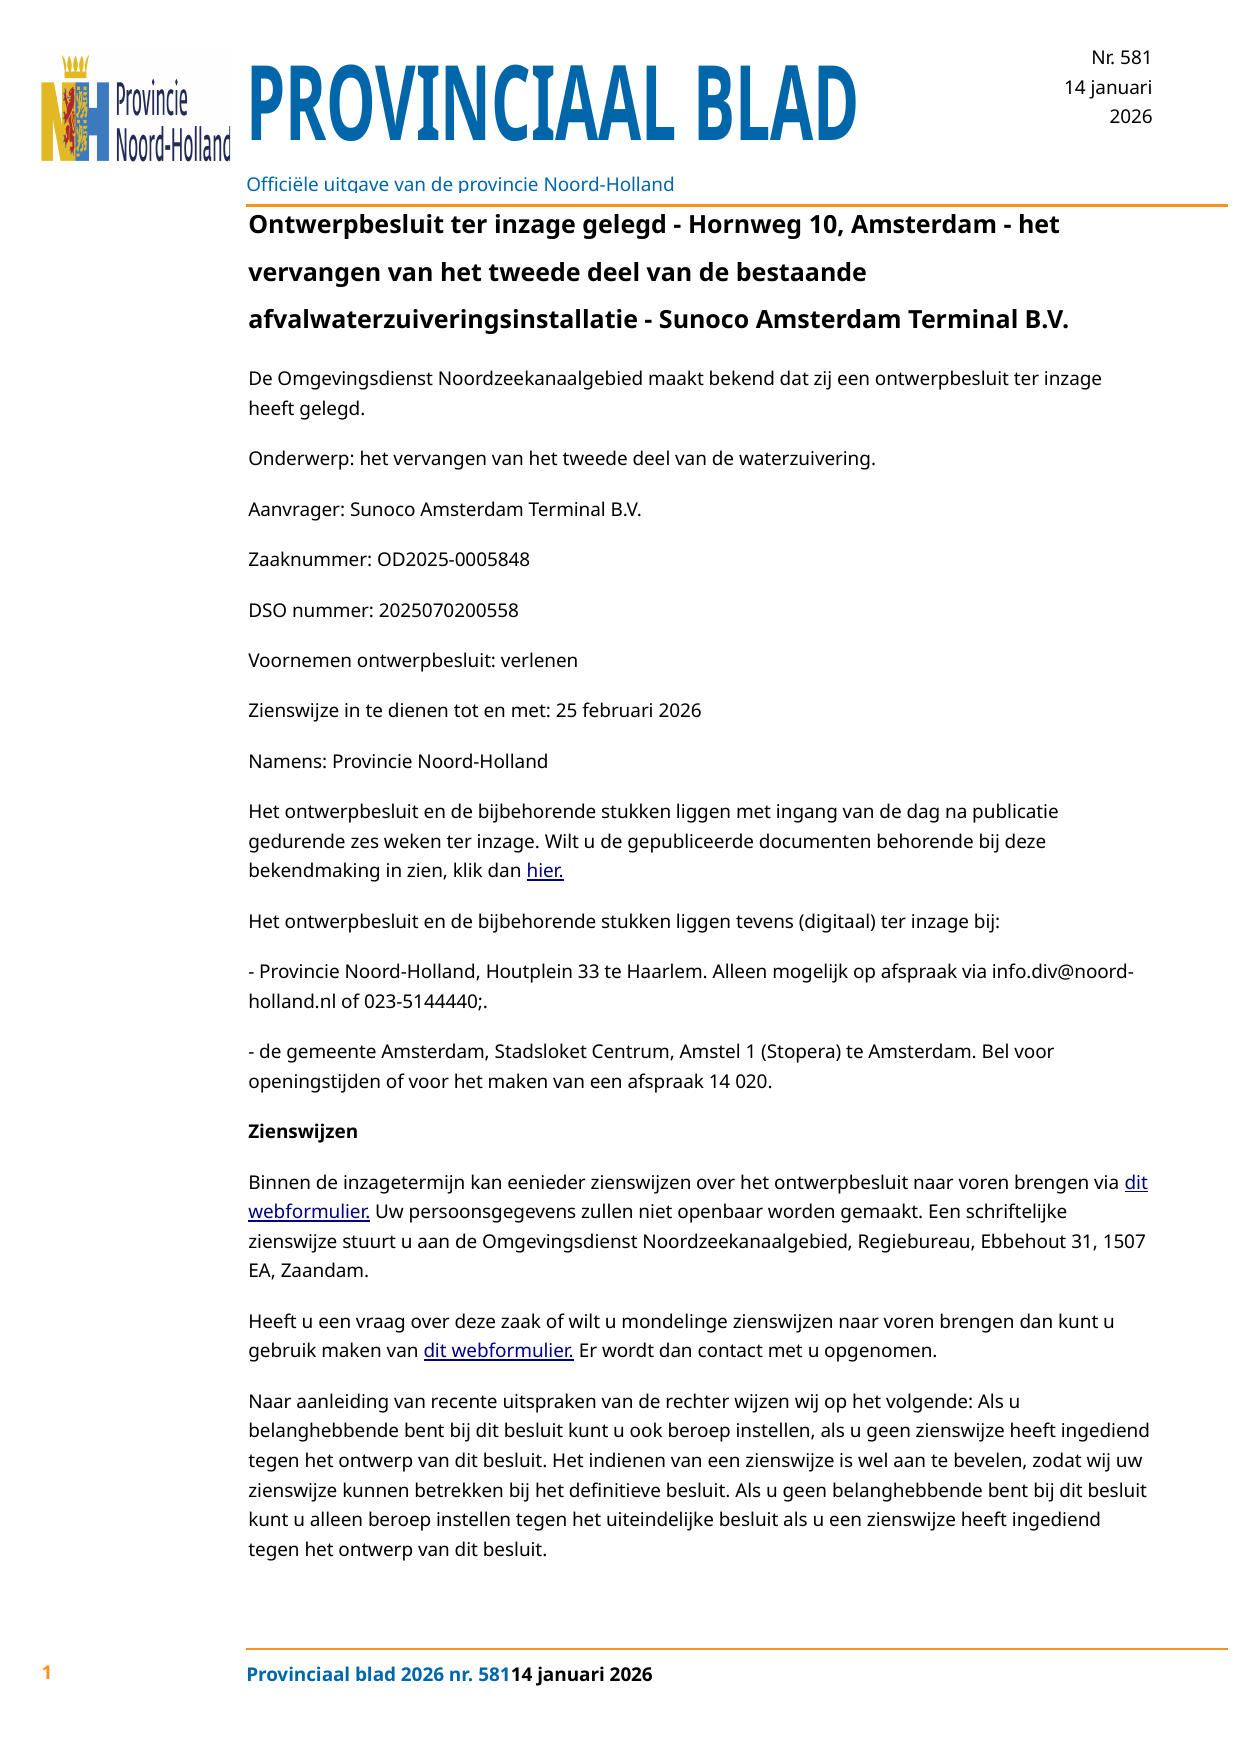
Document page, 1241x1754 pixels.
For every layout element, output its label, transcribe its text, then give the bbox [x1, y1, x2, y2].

text Naar aanleiding van recente uitspraken van de rechter wijzen wij op het volgende: Als u belanghebbende bent bij dit besluit kunt u ook beroep instellen, als u geen zienswijze heeft ingediend tegen het ontwerp van dit besluit. Het indienen van een zienswijze is wel aan te bevelen, zodat wij uw zienswijze kunnen betrekken bij het definitieve besluit. Als u geen belanghebbende bent bij dit besluit kunt u alleen beroep instellen tegen het uiteindelijke besluit als u een zienswijze heeft ingediend tegen het ontwerp van dit besluit. [248, 1388, 1152, 1562]
text - de gemeente Amsterdam, Stadsloket Centrum, Amstel 1 (Stopera) te Amsterdam. Bel voor openingstijden of voor het maken van een afspraak 14 020. [248, 1038, 1152, 1094]
text Zienswijzen [248, 1118, 1152, 1144]
text Aanvrager: Sunoco Amsterdam Terminal B.V. [248, 496, 1152, 522]
text Zienswijze in te dienen tot en met: 25 februari 2026 [248, 698, 1152, 723]
text Zaaknummer: OD2025-0005848 [248, 546, 1152, 572]
text Onderwerp: het vervangen van het tweede deel van de waterzuivering. [248, 446, 1152, 471]
text Ontwerpbesluit ter inzage gelegd - Hornweg 10, Amsterdam - het vervangen van het tweede deel van de bestaande afvalwaterzuiveringsinstallatie - Sunoco Amsterdam Terminal B.V. [248, 207, 1152, 336]
text Het ontwerpbesluit en de bijbehorende stukken liggen met ingang van de dag na publicatie gedurende zes weken ter inzage. Wilt u de gepubliceerde documenten behorende bij deze bekendmaking in zien, klik dan hier. [248, 798, 1152, 883]
text Namens: Provincie Noord-Holland [248, 748, 1152, 774]
text Het ontwerpbesluit en de bijbehorende stukken liggen tevens (digitaal) ter inzage bij: [248, 908, 1152, 934]
text Heeft u een vraag over deze zaak of wilt u mondelinge zienswijzen naar voren brengen dan kunt u gebruik maken van dit webformulier. Er wordt dan contact met u opgenomen. [248, 1308, 1152, 1363]
picture [41, 47, 231, 172]
text DSO nummer: 2025070200558 [248, 597, 1152, 622]
text Binnen de inzagetermijn kan eenieder zienswijzen over het ontwerpbesluit naar voren brengen via dit webformulier. Uw persoonsgegevens zullen niet openbaar worden gemaakt. Een schriftelijke zienswijze stuurt u aan de Omgevingsdienst Noordzeekanaalgebied, Regiebureau, Ebbehout 31, 1507 EA, Zaandam. [248, 1169, 1152, 1283]
text - Provincie Noord-Holland, Houtplein 33 te Haarlem. Alleen mogelijk op afspraak via info.div@noord-holland.nl of 023-5144440;. [248, 958, 1152, 1014]
text De Omgevingsdienst Noordzeekanaalgebied maakt bekend dat zij een ontwerpbesluit ter inzage heeft gelegd. [248, 366, 1152, 421]
text Voornemen ontwerpbesluit: verlenen [248, 647, 1152, 673]
